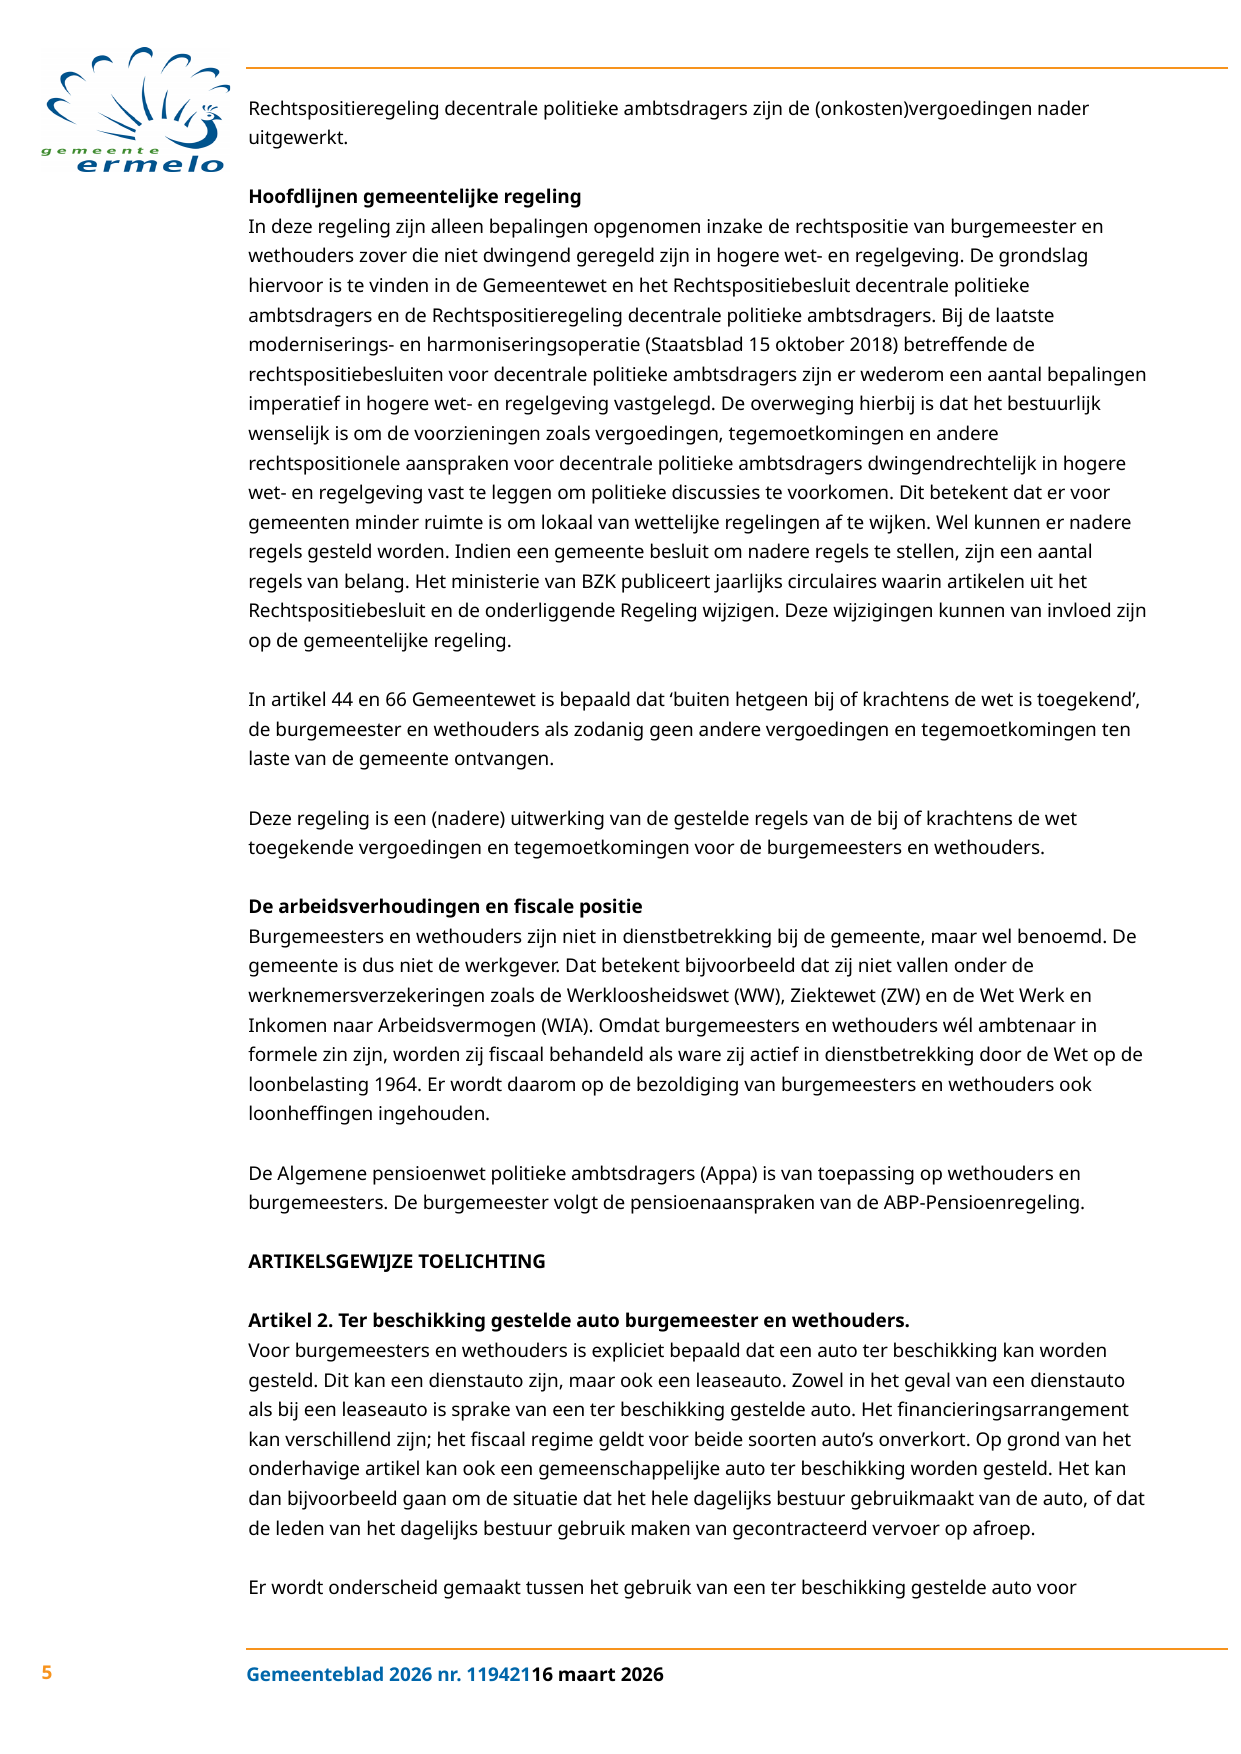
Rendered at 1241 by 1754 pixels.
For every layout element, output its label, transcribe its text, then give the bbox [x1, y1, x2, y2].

text In deze regeling zijn alleen bepalingen opgenomen inzake de rechtspositie van burgemeester en wethouders zover die niet dwingend geregeld zijn in hogere wet- en regelgeving. De grondslag hiervoor is te vinden in de Gemeentewet en het Rechtspositiebesluit decentrale politieke ambtsdragers en de Rechtspositieregeling decentrale politieke ambtsdragers. Bij de laatste moderniserings- en harmoniseringsoperatie (Staatsblad 15 oktober 2018) betreffende de rechtspositiebesluiten voor decentrale politieke ambtsdragers zijn er wederom een aantal bepalingen imperatief in hogere wet- en regelgeving vastgelegd. De overweging hierbij is dat het bestuurlijk wenselijk is om de voorzieningen zoals vergoedingen, tegemoetkomingen en andere rechtspositionele aanspraken voor decentrale politieke ambtsdragers dwingendrechtelijk in hogere wet- en regelgeving vast te leggen om politieke discussies te voorkomen. Dit betekent dat er voor gemeenten minder ruimte is om lokaal van wettelijke regelingen af te wijken. Wel kunnen er nadere regels gesteld worden. Indien een gemeente besluit om nadere regels te stellen, zijn een aantal regels van belang. Het ministerie van BZK publiceert jaarlijks circulaires waarin artikelen uit het Rechtspositiebesluit en de onderliggende Regeling wijzigen. Deze wijzigingen kunnen van invloed zijn op de gemeentelijke regeling. [248, 213, 1152, 653]
text In artikel 44 en 66 Gemeentewet is bepaald dat ‘buiten hetgeen bij of krachtens de wet is toegekend’, de burgemeester en wethouders als zodanig geen andere vergoedingen en tegemoetkomingen ten laste van de gemeente ontvangen. [248, 686, 1152, 771]
text Artikel 2. Ter beschikking gestelde auto burgemeester en wethouders. [248, 1308, 1152, 1333]
text Hoofdlijnen gemeentelijke regeling [248, 183, 1152, 209]
text De arbeidsverhoudingen en fiscale positie [248, 893, 1152, 919]
text Rechtspositieregeling decentrale politieke ambtsdragers zijn de (onkosten)vergoedingen nader uitgewerkt. [248, 95, 1152, 150]
text Er wordt onderscheid gemaakt tussen het gebruik van een ter beschikking gestelde auto voor [248, 1574, 1152, 1600]
text Deze regeling is een (nadere) uitwerking van de gestelde regels van de bij of krachtens de wet toegekende vergoedingen en tegemoetkomingen voor de burgemeesters en wethouders. [248, 805, 1152, 860]
text ARTIKELSGEWIJZE TOELICHTING [248, 1248, 1152, 1274]
text Burgemeesters en wethouders zijn niet in dienstbetrekking bij de gemeente, maar wel benoemd. De gemeente is dus niet de werkgever. Dat betekent bijvoorbeeld dat zij niet vallen onder de werknemersverzekeringen zoals de Werkloosheidswet (WW), Ziektewet (ZW) en de Wet Werk en Inkomen naar Arbeidsvermogen (WIA). Omdat burgemeesters en wethouders wél ambtenaar in formele zin zijn, worden zij fiscaal behandeld als ware zij actief in dienstbetrekking door de Wet op de loonbelasting 1964. Er wordt daarom op de bezoldiging van burgemeesters en wethouders ook loonheffingen ingehouden. [248, 923, 1152, 1126]
text Voor burgemeesters en wethouders is expliciet bepaald dat een auto ter beschikking kan worden gesteld. Dit kan een dienstauto zijn, maar ook een leaseauto. Zowel in het geval van een dienstauto als bij een leaseauto is sprake van een ter beschikking gestelde auto. Het financieringsarrangement kan verschillend zijn; het fiscaal regime geldt voor beide soorten auto’s onverkort. Op grond van het onderhavige artikel kan ook een gemeenschappelijke auto ter beschikking worden gesteld. Het kan dan bijvoorbeeld gaan om de situatie dat het hele dagelijks bestuur gebruikmaakt van de auto, of dat de leden van het dagelijks bestuur gebruik maken van gecontracteerd vervoer op afroep. [248, 1337, 1152, 1541]
picture [41, 47, 231, 172]
text De Algemene pensioenwet politieke ambtsdragers (Appa) is van toepassing op wethouders en burgemeesters. De burgemeester volgt de pensioenaanspraken van de ABP-Pensioenregeling. [248, 1160, 1152, 1215]
